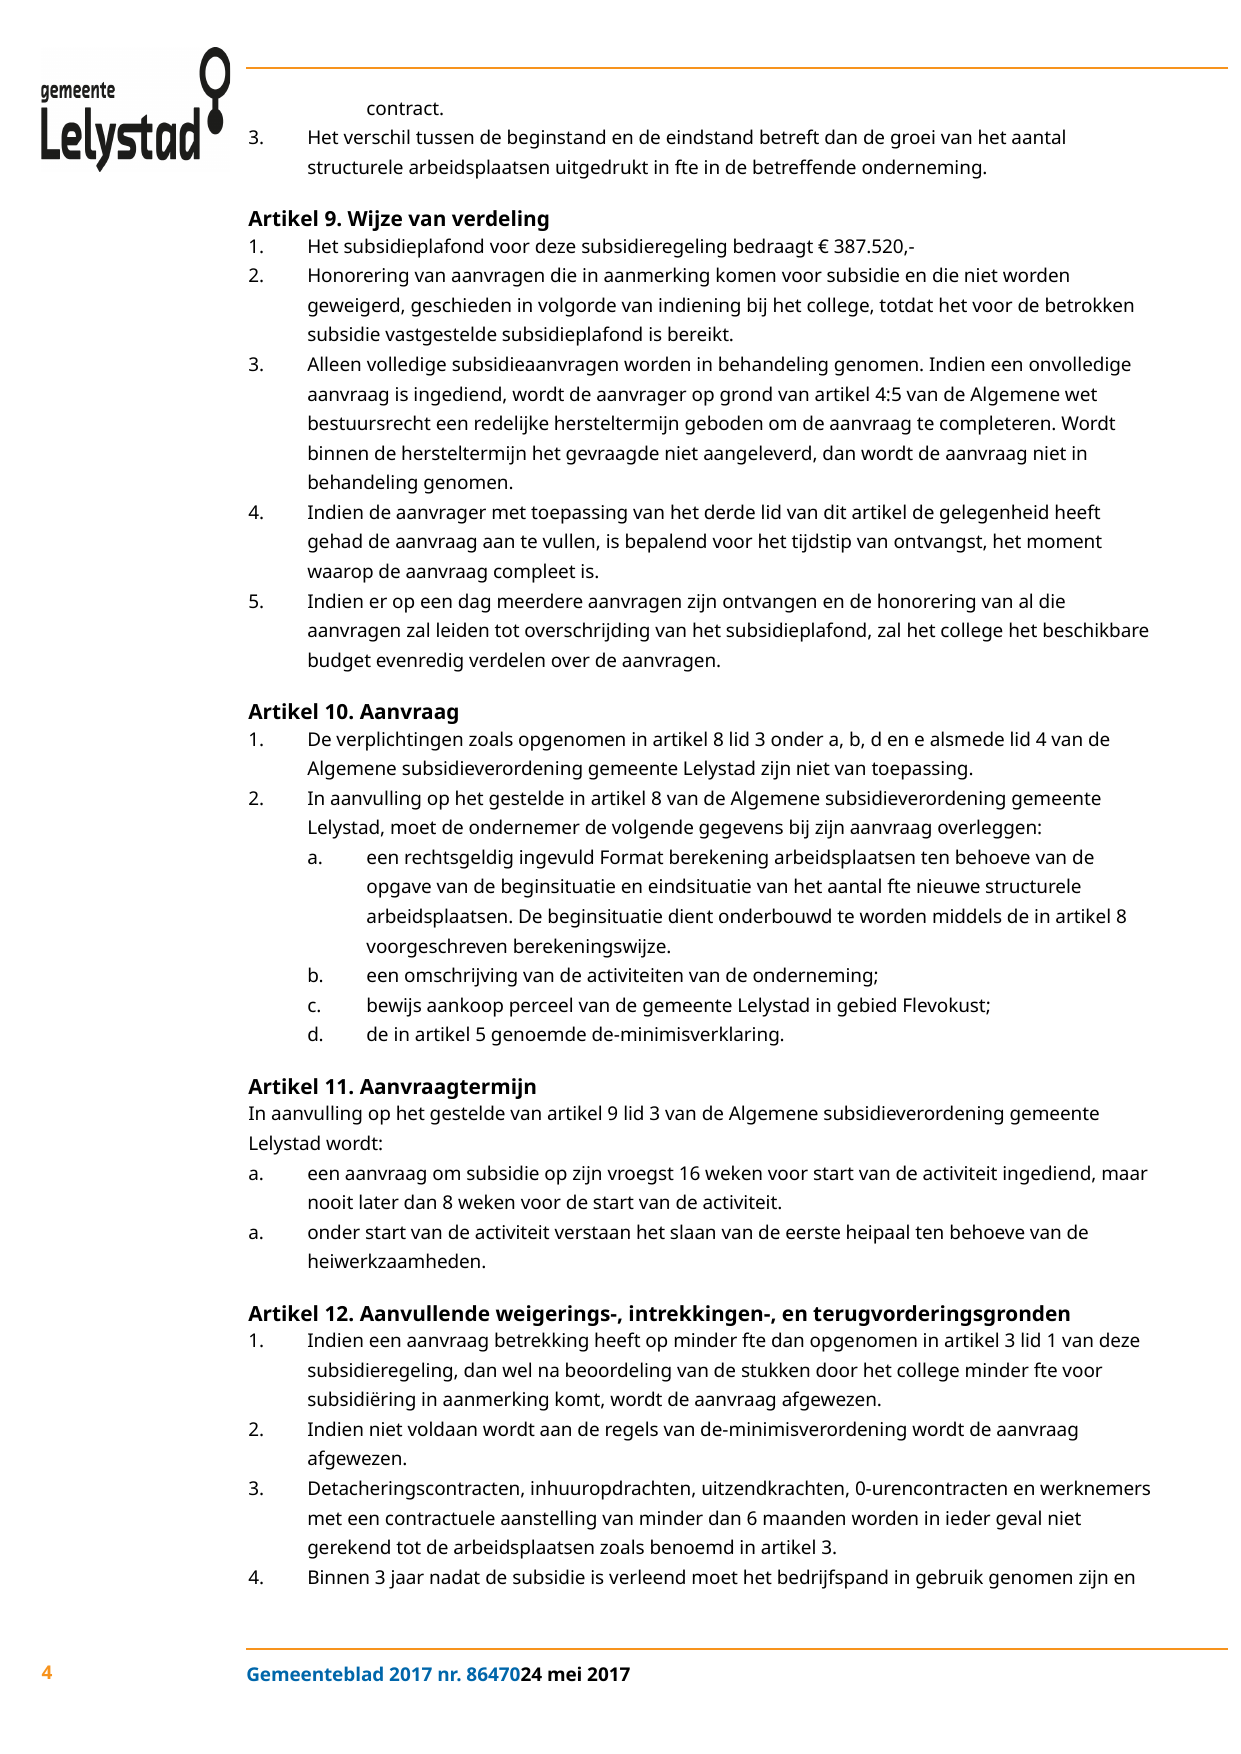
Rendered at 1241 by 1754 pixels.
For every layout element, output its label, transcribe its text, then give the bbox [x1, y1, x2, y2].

list Binnen 3 jaar nadat de subsidie is verleend moet het bedrijfspand in gebruik genomen zijn en [248, 1564, 1152, 1590]
list Alleen volledige subsidieaanvragen worden in behandeling genomen. Indien een onvolledige aanvraag is ingediend, wordt de aanvrager op grond van artikel 4:5 van de Algemene wet bestuursrecht een redelijke hersteltermijn geboden om de aanvraag te completeren. Wordt binnen de hersteltermijn het gevraagde niet aangeleverd, dan wordt de aanvraag niet in behandeling genomen. [248, 351, 1152, 495]
list een omschrijving van de activiteiten van de onderneming; [307, 962, 1152, 988]
picture [41, 47, 231, 172]
text In aanvulling op het gestelde van artikel 9 lid 3 van de Algemene subsidieverordening gemeente Lelystad wordt: [248, 1101, 1152, 1156]
text Artikel 9. Wijze van verdeling [248, 204, 1152, 233]
list Indien niet voldaan wordt aan de regels van de-minimisverordening wordt de aanvraag afgewezen. [248, 1416, 1152, 1471]
list Het verschil tussen de beginstand en de eindstand betreft dan de groei van het aantal structurele arbeidsplaatsen uitgedrukt in fte in de betreffende onderneming. [248, 124, 1152, 180]
list Honorering van aanvragen die in aanmerking komen voor subsidie en die niet worden geweigerd, geschieden in volgorde van indiening bij het college, totdat het voor de betrokken subsidie vastgestelde subsidieplafond is bereikt. [248, 262, 1152, 347]
list contract. [307, 95, 1152, 121]
text Artikel 12. Aanvullende weigerings-, intrekkingen-, en terugvorderingsgronden [248, 1299, 1152, 1327]
list onder start van de activiteit verstaan het slaan van de eerste heipaal ten behoeve van de heiwerkzaamheden. [248, 1219, 1152, 1274]
list In aanvulling op het gestelde in artikel 8 van de Algemene subsidieverordening gemeente Lelystad, moet de ondernemer de volgende gegevens bij zijn aanvraag overleggen: [248, 785, 1152, 840]
list Het subsidieplafond voor deze subsidieregeling bedraagt € 387.520,- [248, 233, 1152, 258]
list een aanvraag om subsidie op zijn vroegst 16 weken voor start van de activiteit ingediend, maar nooit later dan 8 weken voor de start van de activiteit. [248, 1160, 1152, 1215]
list een rechtsgeldig ingevuld Format berekening arbeidsplaatsen ten behoeve van de opgave van de beginsituatie en eindsituatie van het aantal fte nieuwe structurele arbeidsplaatsen. De beginsituatie dient onderbouwd te worden middels de in artikel 8 voorgeschreven berekeningswijze. [307, 844, 1152, 959]
text Artikel 10. Aanvraag [248, 697, 1152, 726]
list De verplichtingen zoals opgenomen in artikel 8 lid 3 onder a, b, d en e alsmede lid 4 van de Algemene subsidieverordening gemeente Lelystad zijn niet van toepassing. [248, 726, 1152, 781]
list bewijs aankoop perceel van de gemeente Lelystad in gebied Flevokust; [307, 992, 1152, 1018]
text Artikel 11. Aanvraagtermijn [248, 1072, 1152, 1101]
list Indien een aanvraag betrekking heeft op minder fte dan opgenomen in artikel 3 lid 1 van deze subsidieregeling, dan wel na beoordeling van de stukken door het college minder fte voor subsidiëring in aanmerking komt, wordt de aanvraag afgewezen. [248, 1327, 1152, 1412]
list Indien er op een dag meerdere aanvragen zijn ontvangen en de honorering van al die aanvragen zal leiden tot overschrijding van het subsidieplafond, zal het college het beschikbare budget evenredig verdelen over de aanvragen. [248, 588, 1152, 673]
list de in artikel 5 genoemde de-minimisverklaring. [307, 1022, 1152, 1047]
list Indien de aanvrager met toepassing van het derde lid van dit artikel de gelegenheid heeft gehad de aanvraag aan te vullen, is bepalend voor het tijdstip van ontvangst, het moment waarop de aanvraag compleet is. [248, 499, 1152, 584]
list Detacheringscontracten, inhuuropdrachten, uitzendkrachten, 0-urencontracten en werknemers met een contractuele aanstelling van minder dan 6 maanden worden in ieder geval niet gerekend tot de arbeidsplaatsen zoals benoemd in artikel 3. [248, 1475, 1152, 1560]
